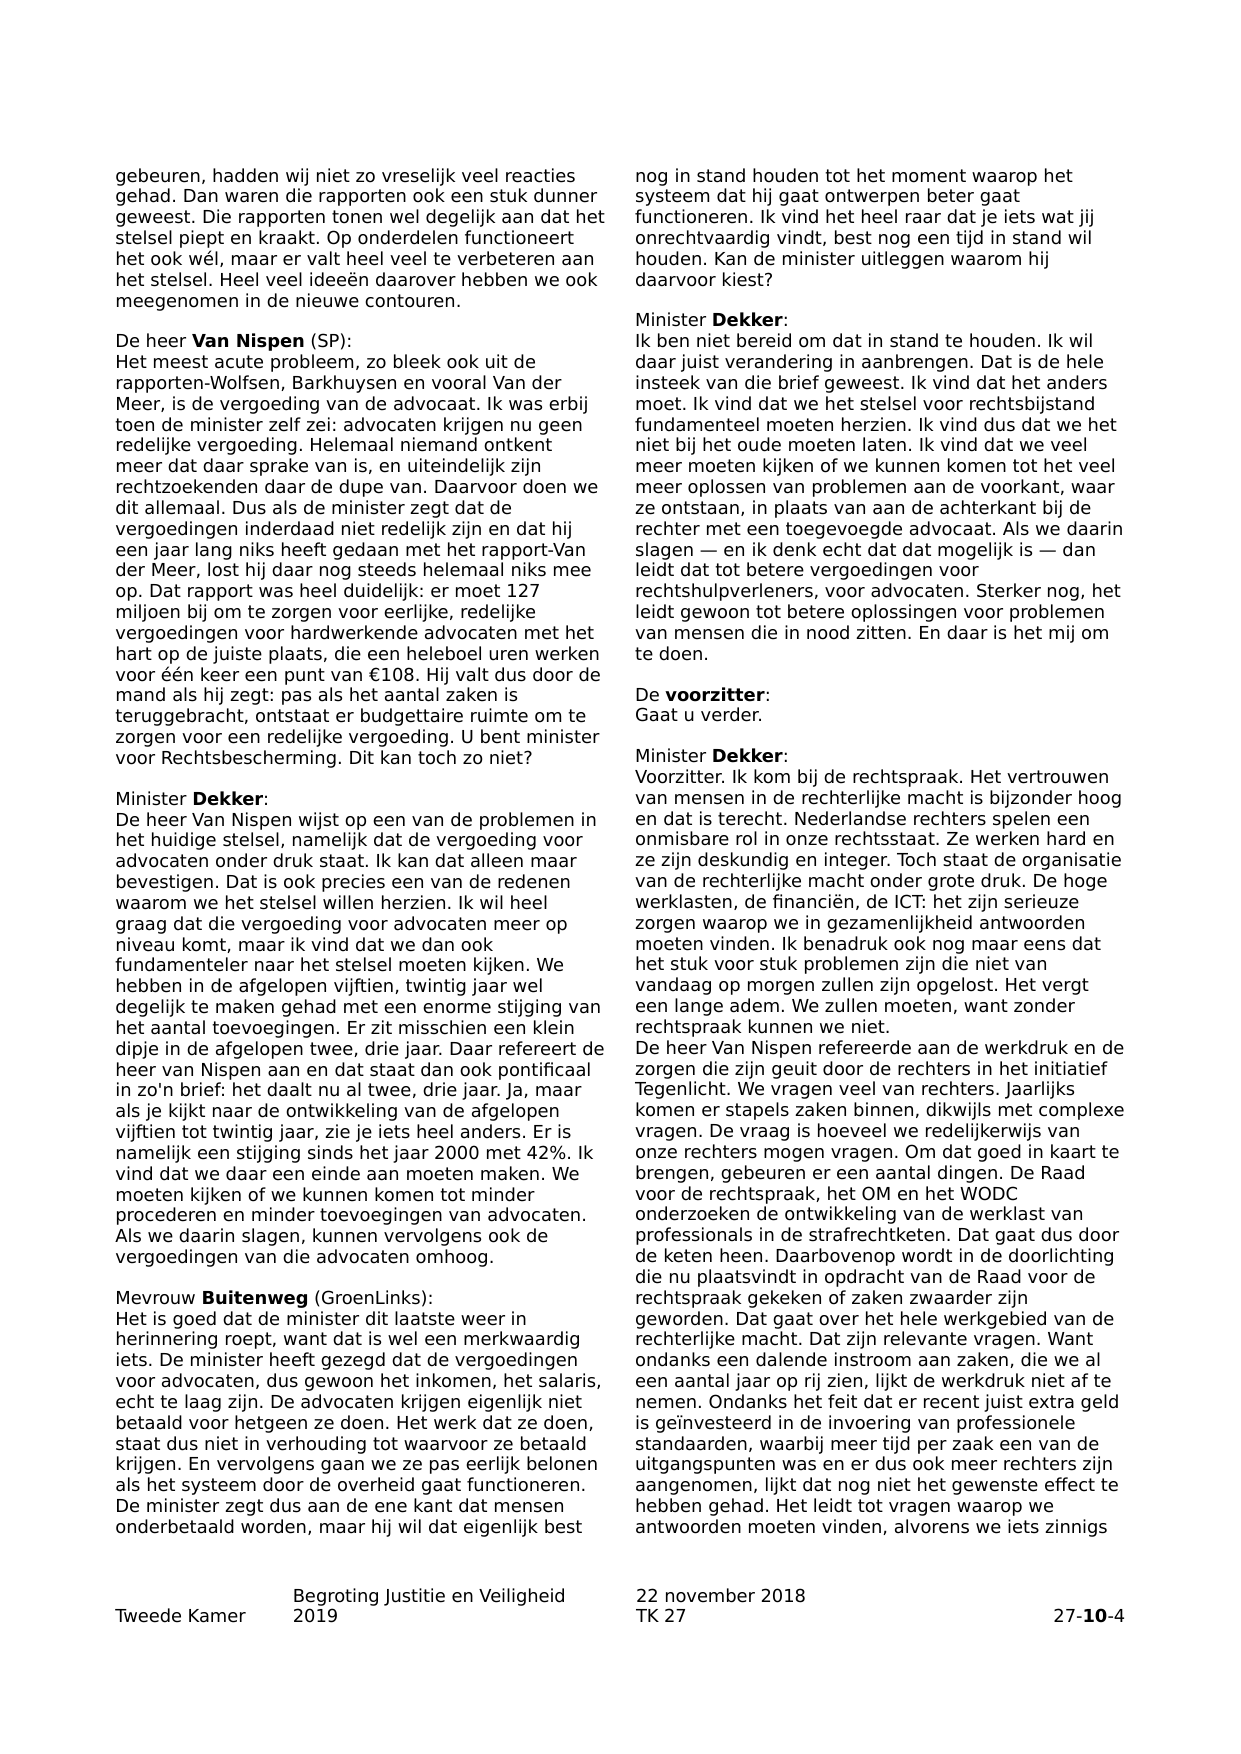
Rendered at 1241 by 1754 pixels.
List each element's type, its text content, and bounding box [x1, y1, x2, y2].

text Ik ben niet bereid om dat in stand te houden. Ik wil daar juist verandering in aanbrengen. Dat is de hele insteek van die brief geweest. Ik vind dat het anders moet. Ik vind dat we het stelsel voor rechtsbijstand fundamenteel moeten herzien. Ik vind dus dat we het niet bij het oude moeten laten. Ik vind dat we veel meer moeten kijken of we kunnen komen tot het veel meer oplossen van problemen aan de voorkant, waar ze ontstaan, in plaats van aan de achterkant bij de rechter met een toegevoegde advocaat. Als we daarin slagen — en ik denk echt dat dat mogelijk is — dan leidt dat tot betere vergoedingen voor rechtshulpverleners, voor advocaten. Sterker nog, het leidt gewoon tot betere oplossingen voor problemen van mensen die in nood zitten. En daar is het mij om te doen. [635, 331, 1125, 664]
text Het is goed dat de minister dit laatste weer in herinnering roept, want dat is wel een merkwaardig iets. De minister heeft gezegd dat de vergoedingen voor advocaten, dus gewoon het inkomen, het salaris, echt te laag zijn. De advocaten krijgen eigenlijk niet betaald voor hetgeen ze doen. Het werk dat ze doen, staat dus niet in verhouding tot waarvoor ze betaald krijgen. En vervolgens gaan we ze pas eerlijk belonen als het systeem door de overheid gaat functioneren. De minister zegt dus aan de ene kant dat mensen onderbetaald worden, maar hij wil dat eigenlijk best [115, 1308, 605, 1537]
text Mevrouw Buitenweg (GroenLinks): [115, 1288, 605, 1308]
text Gaat u verder. [635, 705, 1125, 726]
text nog in stand houden tot het moment waarop het systeem dat hij gaat ontwerpen beter gaat functioneren. Ik vind het heel raar dat je iets wat jij onrechtvaardig vindt, best nog een tijd in stand wil houden. Kan de minister uitleggen waarom hij daarvoor kiest? [635, 165, 1125, 290]
text De heer Van Nispen wijst op een van de problemen in het huidige stelsel, namelijk dat de vergoeding voor advocaten onder druk staat. Ik kan dat alleen maar bevestigen. Dat is ook precies een van de redenen waarom we het stelsel willen herzien. Ik wil heel graag dat die vergoeding voor advocaten meer op niveau komt, maar ik vind dat we dan ook fundamenteler naar het stelsel moeten kijken. We hebben in de afgelopen vijftien, twintig jaar wel degelijk te maken gehad met een enorme stijging van het aantal toevoegingen. Er zit misschien een klein dipje in de afgelopen twee, drie jaar. Daar refereert de heer van Nispen aan en dat staat dan ook pontificaal in zo'n brief: het daalt nu al twee, drie jaar. Ja, maar als je kijkt naar de ontwikkeling van de afgelopen vijftien tot twintig jaar, zie je iets heel anders. Er is namelijk een stijging sinds het jaar 2000 met 42%. Ik vind dat we daar een einde aan moeten maken. We moeten kijken of we kunnen komen tot minder procederen en minder toevoegingen van advocaten. Als we daarin slagen, kunnen vervolgens ook de vergoedingen van die advocaten omhoog. [115, 809, 605, 1268]
text De voorzitter: [635, 684, 1125, 705]
text Het meest acute probleem, zo bleek ook uit de rapporten-Wolfsen, Barkhuysen en vooral Van der Meer, is de vergoeding van de advocaat. Ik was erbij toen de minister zelf zei: advocaten krijgen nu geen redelijke vergoeding. Helemaal niemand ontkent meer dat daar sprake van is, en uiteindelijk zijn rechtzoekenden daar de dupe van. Daarvoor doen we dit allemaal. Dus als de minister zegt dat de vergoedingen inderdaad niet redelijk zijn en dat hij een jaar lang niks heeft gedaan met het rapport-Van der Meer, lost hij daar nog steeds helemaal niks mee op. Dat rapport was heel duidelijk: er moet 127 miljoen bij om te zorgen voor eerlijke, redelijke vergoedingen voor hardwerkende advocaten met het hart op de juiste plaats, die een heleboel uren werken voor één keer een punt van €108. Hij valt dus door de mand als hij zegt: pas als het aantal zaken is teruggebracht, ontstaat er budgettaire ruimte om te zorgen voor een redelijke vergoeding. U bent minister voor Rechtsbescherming. Dit kan toch zo niet? [115, 352, 605, 768]
text Minister Dekker: [635, 310, 1125, 331]
text Minister Dekker: [635, 746, 1125, 767]
text Minister Dekker: [115, 788, 605, 809]
text De heer Van Nispen refereerde aan de werkdruk en de zorgen die zijn geuit door de rechters in het initiatief Tegenlicht. We vragen veel van rechters. Jaarlijks komen er stapels zaken binnen, dikwijls met complexe vragen. De vraag is hoeveel we redelijkerwijs van onze rechters mogen vragen. Om dat goed in kaart te brengen, gebeuren er een aantal dingen. De Raad voor de rechtspraak, het OM en het WODC onderzoeken de ontwikkeling van de werklast van professionals in de strafrechtketen. Dat gaat dus door de keten heen. Daarbovenop wordt in de doorlichting die nu plaatsvindt in opdracht van de Raad voor de rechtspraak gekeken of zaken zwaarder zijn geworden. Dat gaat over het hele werkgebied van de rechterlijke macht. Dat zijn relevante vragen. Want ondanks een dalende instroom aan zaken, die we al een aantal jaar op rij zien, lijkt de werkdruk niet af te nemen. Ondanks het feit dat er recent juist extra geld is geïnvesteerd in de invoering van professionele standaarden, waarbij meer tijd per zaak een van de uitgangspunten was en er dus ook meer rechters zijn aangenomen, lijkt dat nog niet het gewenste effect te hebben gehad. Het leidt tot vragen waarop we antwoorden moeten vinden, alvorens we iets zinnigs [635, 1037, 1125, 1537]
text Voorzitter. Ik kom bij de rechtspraak. Het vertrouwen van mensen in de rechterlijke macht is bijzonder hoog en dat is terecht. Nederlandse rechters spelen een onmisbare rol in onze rechtsstaat. Ze werken hard en ze zijn deskundig en integer. Toch staat de organisatie van de rechterlijke macht onder grote druk. De hoge werklasten, de financiën, de ICT: het zijn serieuze zorgen waarop we in gezamenlijkheid antwoorden moeten vinden. Ik benadruk ook nog maar eens dat het stuk voor stuk problemen zijn die niet van vandaag op morgen zullen zijn opgelost. Het vergt een lange adem. We zullen moeten, want zonder rechtspraak kunnen we niet. [635, 767, 1125, 1037]
text De heer Van Nispen (SP): [115, 331, 605, 352]
text gebeuren, hadden wij niet zo vreselijk veel reacties gehad. Dan waren die rapporten ook een stuk dunner geweest. Die rapporten tonen wel degelijk aan dat het stelsel piept en kraakt. Op onderdelen functioneert het ook wél, maar er valt heel veel te verbeteren aan het stelsel. Heel veel ideeën daarover hebben we ook meegenomen in de nieuwe contouren. [115, 165, 605, 311]
